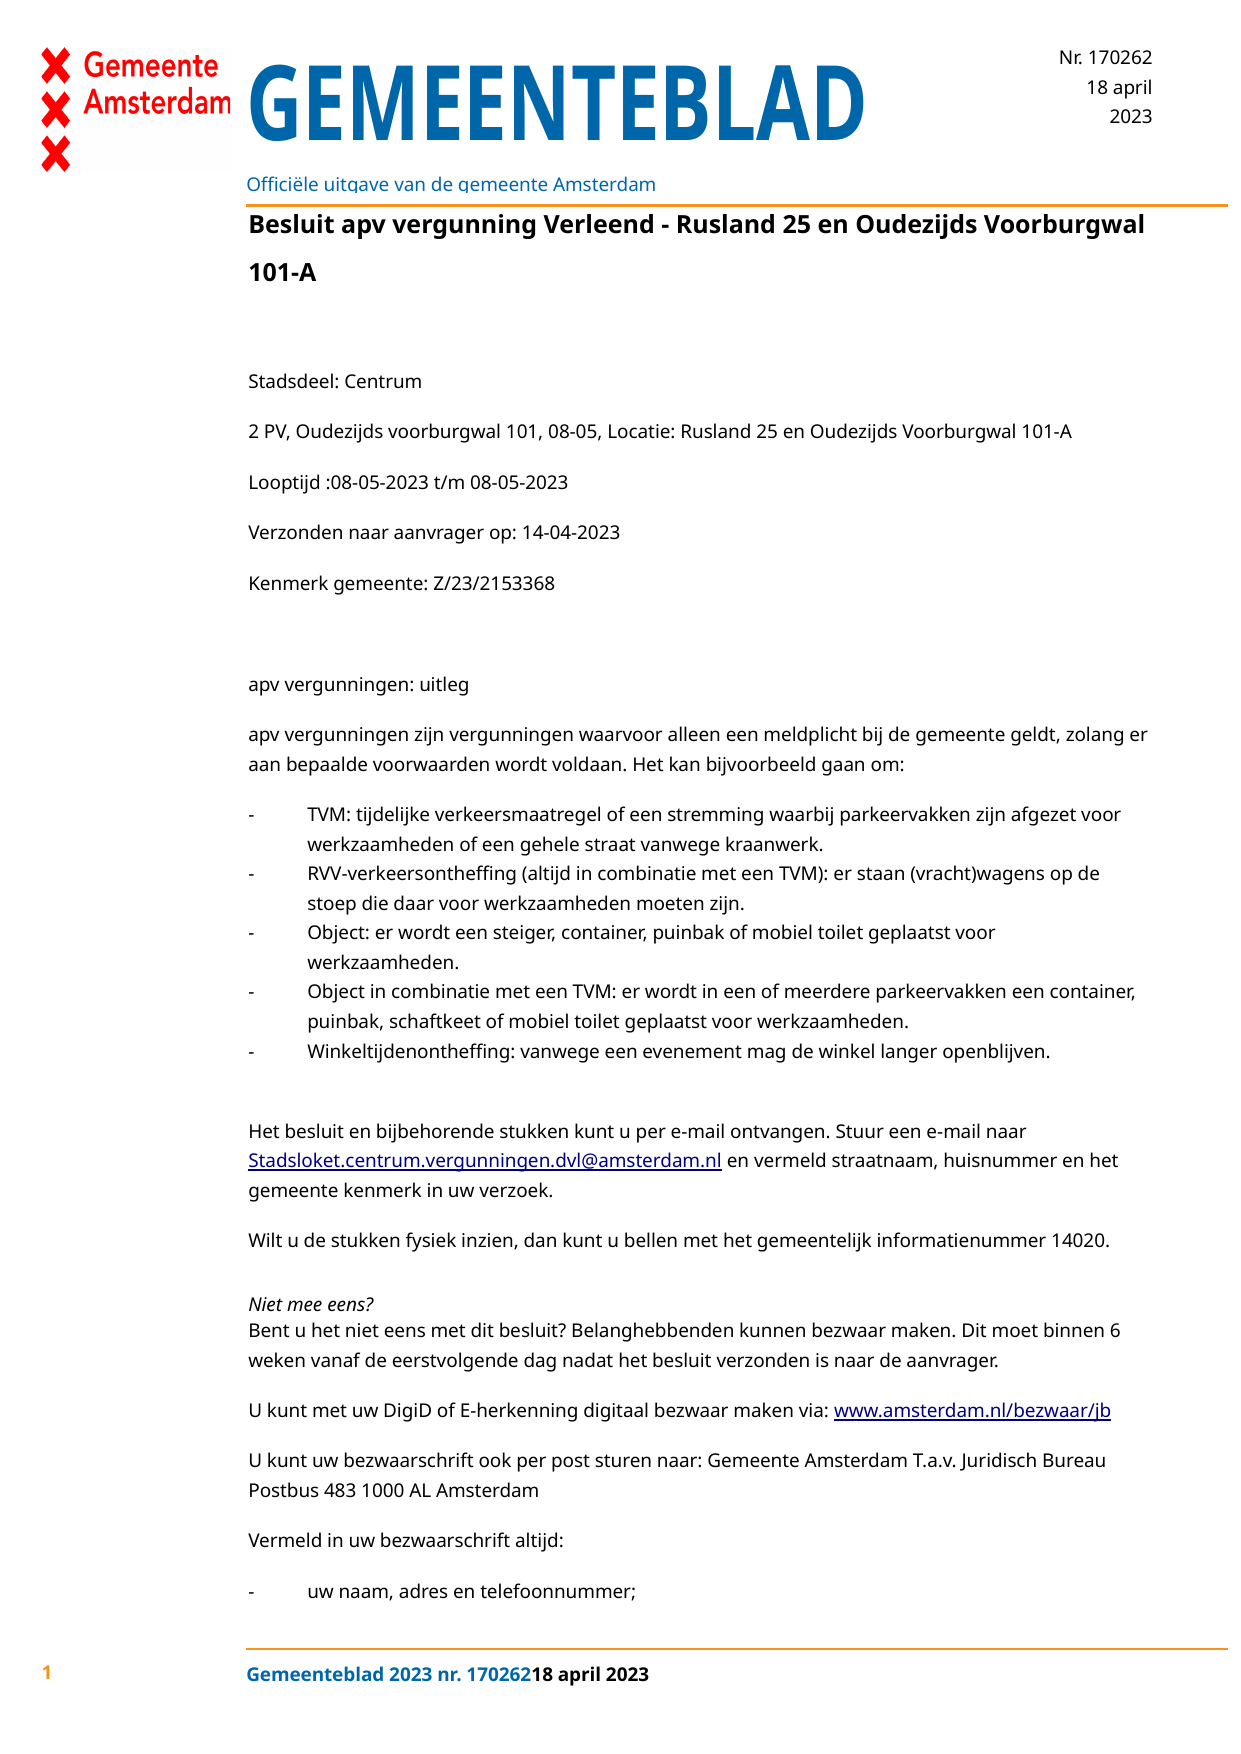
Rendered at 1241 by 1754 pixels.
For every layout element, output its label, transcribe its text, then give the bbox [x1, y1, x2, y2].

text Bent u het niet eens met dit besluit? Belanghebbenden kunnen bezwaar maken. Dit moet binnen 6 weken vanaf de eerstvolgende dag nadat het besluit verzonden is naar de aanvrager. [248, 1317, 1152, 1372]
picture [41, 47, 231, 172]
text U kunt met uw DigiD of E-herkenning digitaal bezwaar maken via: www.amsterdam.nl/bezwaar/jb [248, 1397, 1152, 1423]
list TVM: tijdelijke verkeersmaatregel of een stremming waarbij parkeervakken zijn afgezet voor werkzaamheden of een gehele straat vanwege kraanwerk. [248, 801, 1152, 857]
text U kunt uw bezwaarschrift ook per post sturen naar: Gemeente Amsterdam T.a.v. Juridisch Bureau Postbus 483 1000 AL Amsterdam [248, 1448, 1152, 1503]
text Verzonden naar aanvrager op: 14-04-2023 [248, 519, 1152, 545]
text apv vergunningen: uitleg [248, 671, 1152, 697]
text Looptijd :08-05-2023 t/m 08-05-2023 [248, 469, 1152, 495]
text apv vergunningen zijn vergunningen waarvoor alleen een meldplicht bij de gemeente geldt, zolang er aan bepaalde voorwaarden wordt voldaan. Het kan bijvoorbeeld gaan om: [248, 721, 1152, 777]
text Vermeld in uw bezwaarschrift altijd: [248, 1528, 1152, 1553]
text 2 PV, Oudezijds voorburgwal 101, 08-05, Locatie: Rusland 25 en Oudezijds Voorburgwal 101-A [248, 419, 1152, 444]
list uw naam, adres en telefoonnummer; [248, 1578, 1152, 1604]
list Object in combinatie met een TVM: er wordt in een of meerdere parkeervakken een container, puinbak, schaftkeet of mobiel toilet geplaatst voor werkzaamheden. [248, 979, 1152, 1034]
text Niet mee eens? [248, 1291, 1152, 1317]
text Wilt u de stukken fysiek inzien, dan kunt u bellen met het gemeentelijk informatienummer 14020. [248, 1227, 1152, 1253]
list RVV-verkeersontheffing (altijd in combinatie met een TVM): er staan (vracht)wagens op de stoep die daar voor werkzaamheden moeten zijn. [248, 860, 1152, 916]
text Het besluit en bijbehorende stukken kunt u per e-mail ontvangen. Stuur een e-mail naar Stadsloket.centrum.vergunningen.dvl@amsterdam.nl en vermeld straatnaam, huisnummer en het gemeente kenmerk in uw verzoek. [248, 1118, 1152, 1203]
list Object: er wordt een steiger, container, puinbak of mobiel toilet geplaatst voor werkzaamheden. [248, 919, 1152, 975]
list Winkeltijdenontheffing: vanwege een evenement mag de winkel langer openblijven. [248, 1038, 1152, 1064]
text Stadsdeel: Centrum [248, 368, 1152, 394]
text Kenmerk gemeente: Z/23/2153368 [248, 570, 1152, 596]
text Besluit apv vergunning Verleend - Rusland 25 en Oudezijds Voorburgwal 101-A [248, 207, 1152, 288]
